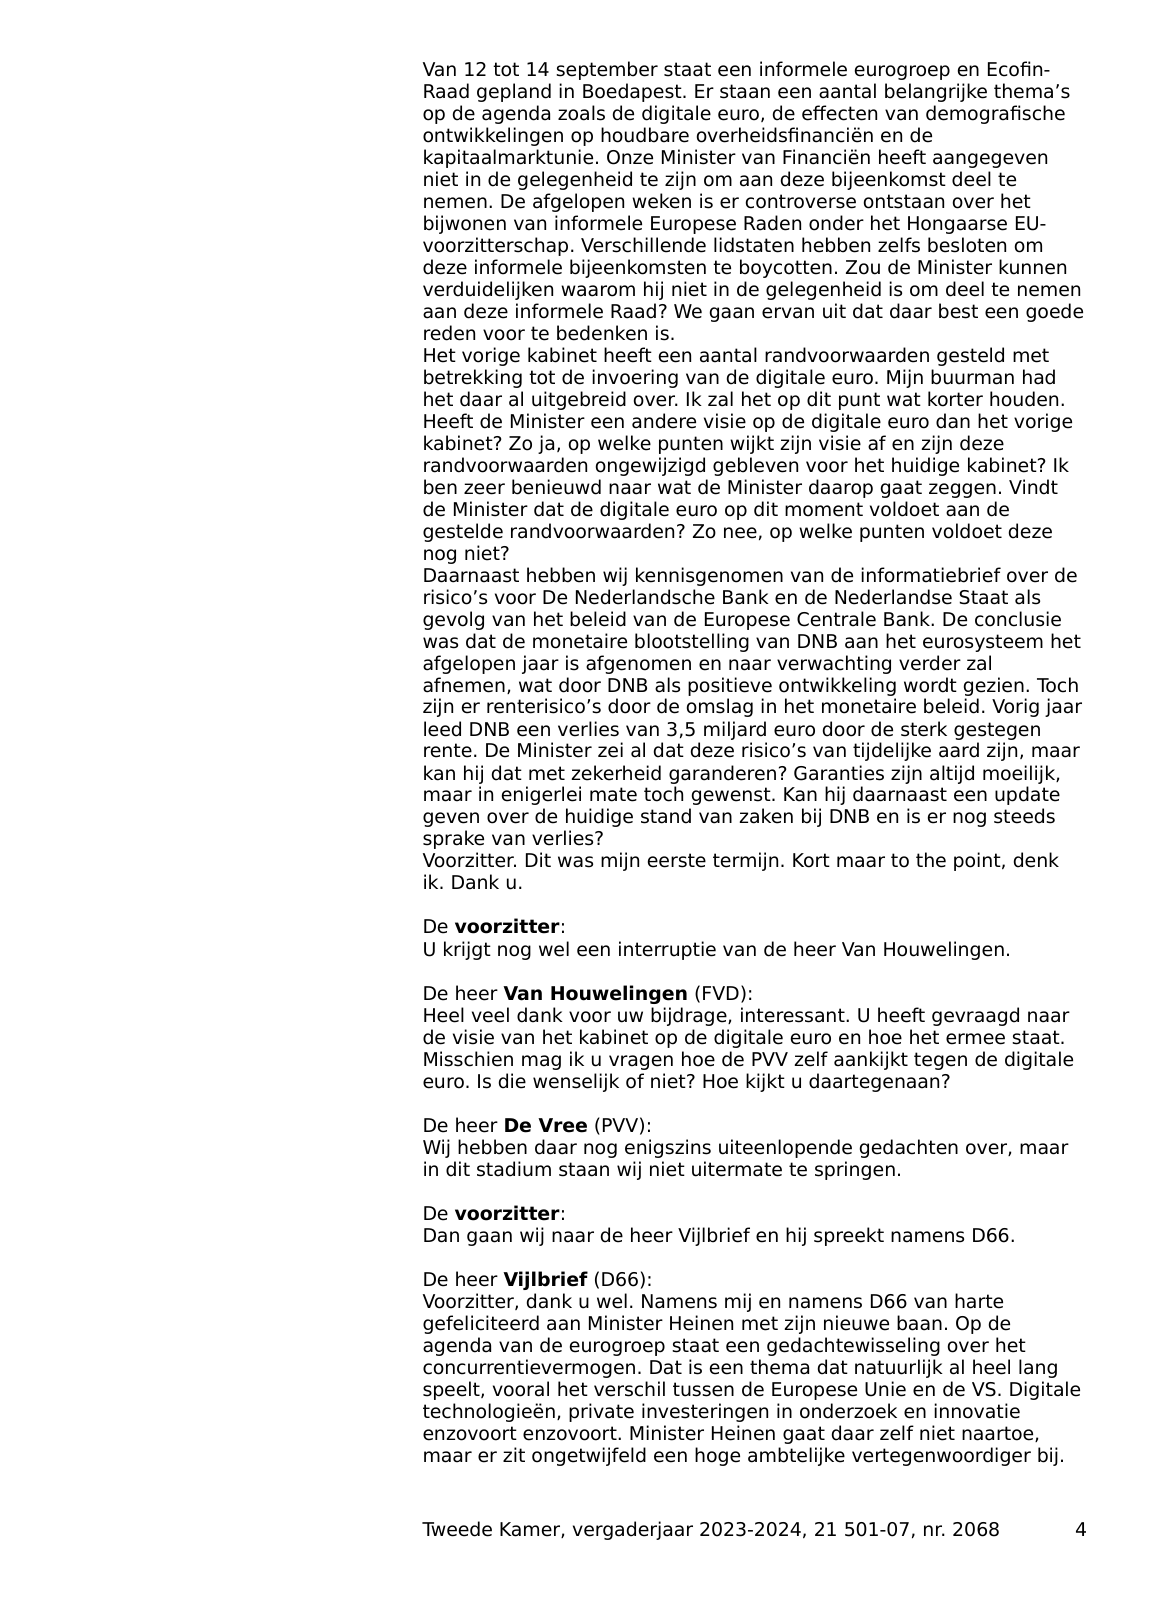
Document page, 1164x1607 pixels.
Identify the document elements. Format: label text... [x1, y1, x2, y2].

text Van 12 tot 14 september staat een informele eurogroep en Ecofin-Raad gepland in Boedapest. Er staan een aantal belangrijke thema’s op de agenda zoals de digitale euro, de effecten van demografische ontwikkelingen op houdbare overheidsfinanciën en de kapitaalmarktunie. Onze Minister van Financiën heeft aangegeven niet in de gelegenheid te zijn om aan deze bijeenkomst deel te nemen. De afgelopen weken is er controverse ontstaan over het bijwonen van informele Europese Raden onder het Hongaarse EU-voorzitterschap. Verschillende lidstaten hebben zelfs besloten om deze informele bijeenkomsten te boycotten. Zou de Minister kunnen verduidelijken waarom hij niet in de gelegenheid is om deel te nemen aan deze informele Raad? We gaan ervan uit dat daar best een goede reden voor te bedenken is. [422, 59, 1087, 345]
text De voorzitter: [422, 916, 1087, 938]
text Heel veel dank voor uw bijdrage, interessant. U heeft gevraagd naar de visie van het kabinet op de digitale euro en hoe het ermee staat. Misschien mag ik u vragen hoe de PVV zelf aankijkt tegen de digitale euro. Is die wenselijk of niet? Hoe kijkt u daartegenaan? [422, 1004, 1087, 1092]
text Dan gaan wij naar de heer Vijlbrief en hij spreekt namens D66. [422, 1225, 1087, 1247]
text De voorzitter: [422, 1203, 1087, 1225]
text De heer Van Houwelingen (FVD): [422, 983, 1087, 1004]
text Het vorige kabinet heeft een aantal randvoorwaarden gesteld met betrekking tot de invoering van de digitale euro. Mijn buurman had het daar al uitgebreid over. Ik zal het op dit punt wat korter houden. Heeft de Minister een andere visie op de digitale euro dan het vorige kabinet? Zo ja, op welke punten wijkt zijn visie af en zijn deze randvoorwaarden ongewijzigd gebleven voor het huidige kabinet? Ik ben zeer benieuwd naar wat de Minister daarop gaat zeggen. Vindt de Minister dat de digitale euro op dit moment voldoet aan de gestelde randvoorwaarden? Zo nee, op welke punten voldoet deze nog niet? [422, 345, 1087, 564]
text U krijgt nog wel een interruptie van de heer Van Houwelingen. [422, 938, 1087, 960]
text De heer Vijlbrief (D66): [422, 1269, 1087, 1291]
text Daarnaast hebben wij kennisgenomen van de informatiebrief over de risico’s voor De Nederlandsche Bank en de Nederlandse Staat als gevolg van het beleid van de Europese Centrale Bank. De conclusie was dat de monetaire blootstelling van DNB aan het eurosysteem het afgelopen jaar is afgenomen en naar verwachting verder zal afnemen, wat door DNB als positieve ontwikkeling wordt gezien. Toch zijn er renterisico’s door de omslag in het monetaire beleid. Vorig jaar leed DNB een verlies van 3,5 miljard euro door de sterk gestegen rente. De Minister zei al dat deze risico’s van tijdelijke aard zijn, maar kan hij dat met zekerheid garanderen? Garanties zijn altijd moeilijk, maar in enigerlei mate toch gewenst. Kan hij daarnaast een update geven over de huidige stand van zaken bij DNB en is er nog steeds sprake van verlies? [422, 564, 1087, 850]
text De heer De Vree (PVV): [422, 1115, 1087, 1137]
text Voorzitter, dank u wel. Namens mij en namens D66 van harte gefeliciteerd aan Minister Heinen met zijn nieuwe baan. Op de agenda van de eurogroep staat een gedachtewisseling over het concurrentievermogen. Dat is een thema dat natuurlijk al heel lang speelt, vooral het verschil tussen de Europese Unie en de VS. Digitale technologieën, private investeringen in onderzoek en innovatie enzovoort enzovoort. Minister Heinen gaat daar zelf niet naartoe, maar er zit ongetwijfeld een hoge ambtelijke vertegenwoordiger bij. [422, 1291, 1087, 1467]
text Wij hebben daar nog enigszins uiteenlopende gedachten over, maar in dit stadium staan wij niet uitermate te springen. [422, 1137, 1087, 1181]
text Voorzitter. Dit was mijn eerste termijn. Kort maar to the point, denk ik. Dank u. [422, 850, 1087, 894]
